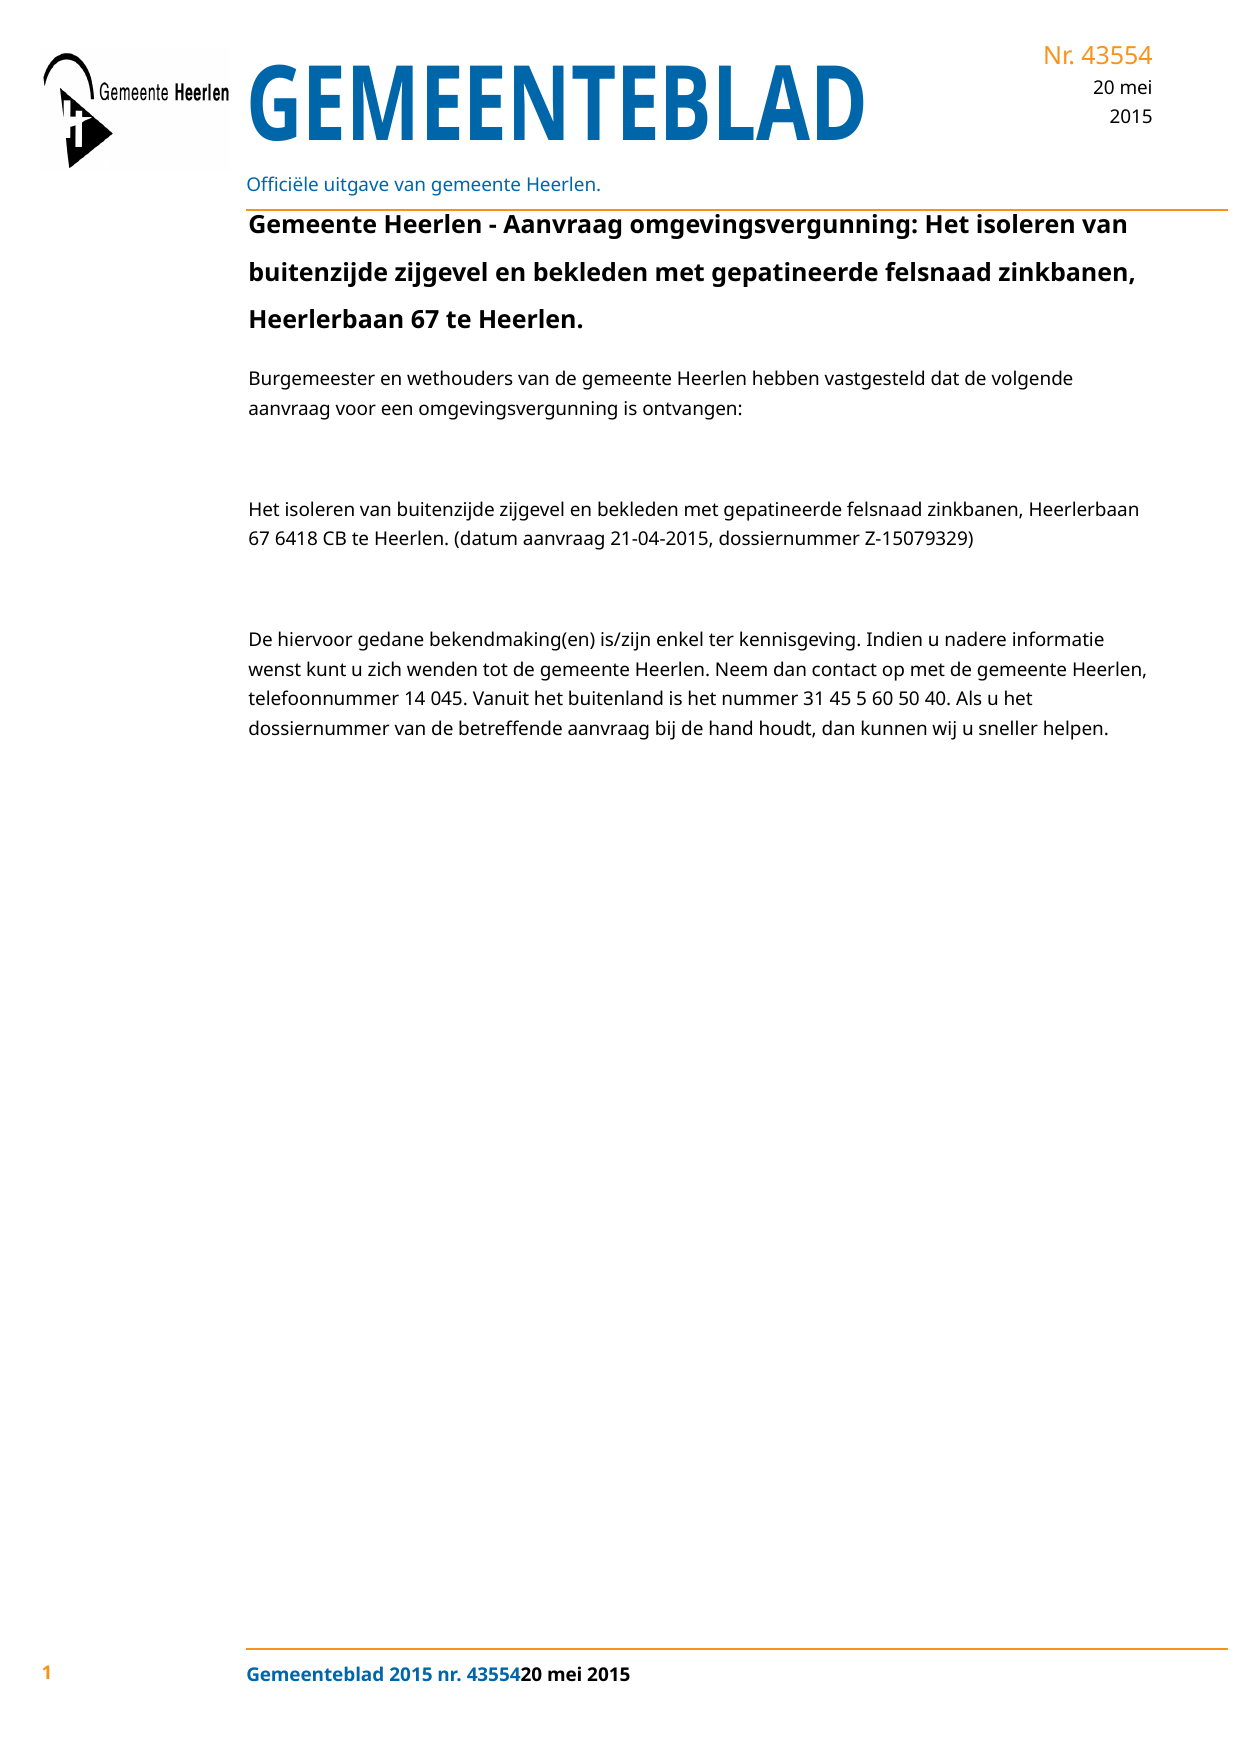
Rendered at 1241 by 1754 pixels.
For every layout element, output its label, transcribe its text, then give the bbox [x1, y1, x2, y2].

picture [41, 47, 231, 172]
text Gemeente Heerlen - Aanvraag omgevingsvergunning: Het isoleren van buitenzijde zijgevel en bekleden met gepatineerde felsnaad zinkbanen, Heerlerbaan 67 te Heerlen. [248, 211, 1152, 336]
text De hiervoor gedane bekendmaking(en) is/zijn enkel ter kennisgeving. Indien u nadere informatie wenst kunt u zich wenden tot de gemeente Heerlen. Neem dan contact op met de gemeente Heerlen, telefoonnummer 14 045. Vanuit het buitenland is het nummer 31 45 5 60 50 40. Als u het dossiernummer van de betreffende aanvraag bij de hand houdt, dan kunnen wij u sneller helpen. [248, 626, 1152, 741]
text Het isoleren van buitenzijde zijgevel en bekleden met gepatineerde felsnaad zinkbanen, Heerlerbaan 67 6418 CB te Heerlen. (datum aanvraag 21-04-2015, dossiernummer Z-15079329) [248, 496, 1152, 551]
text Burgemeester en wethouders van de gemeente Heerlen hebben vastgesteld dat de volgende aanvraag voor een omgevingsvergunning is ontvangen: [248, 366, 1152, 421]
